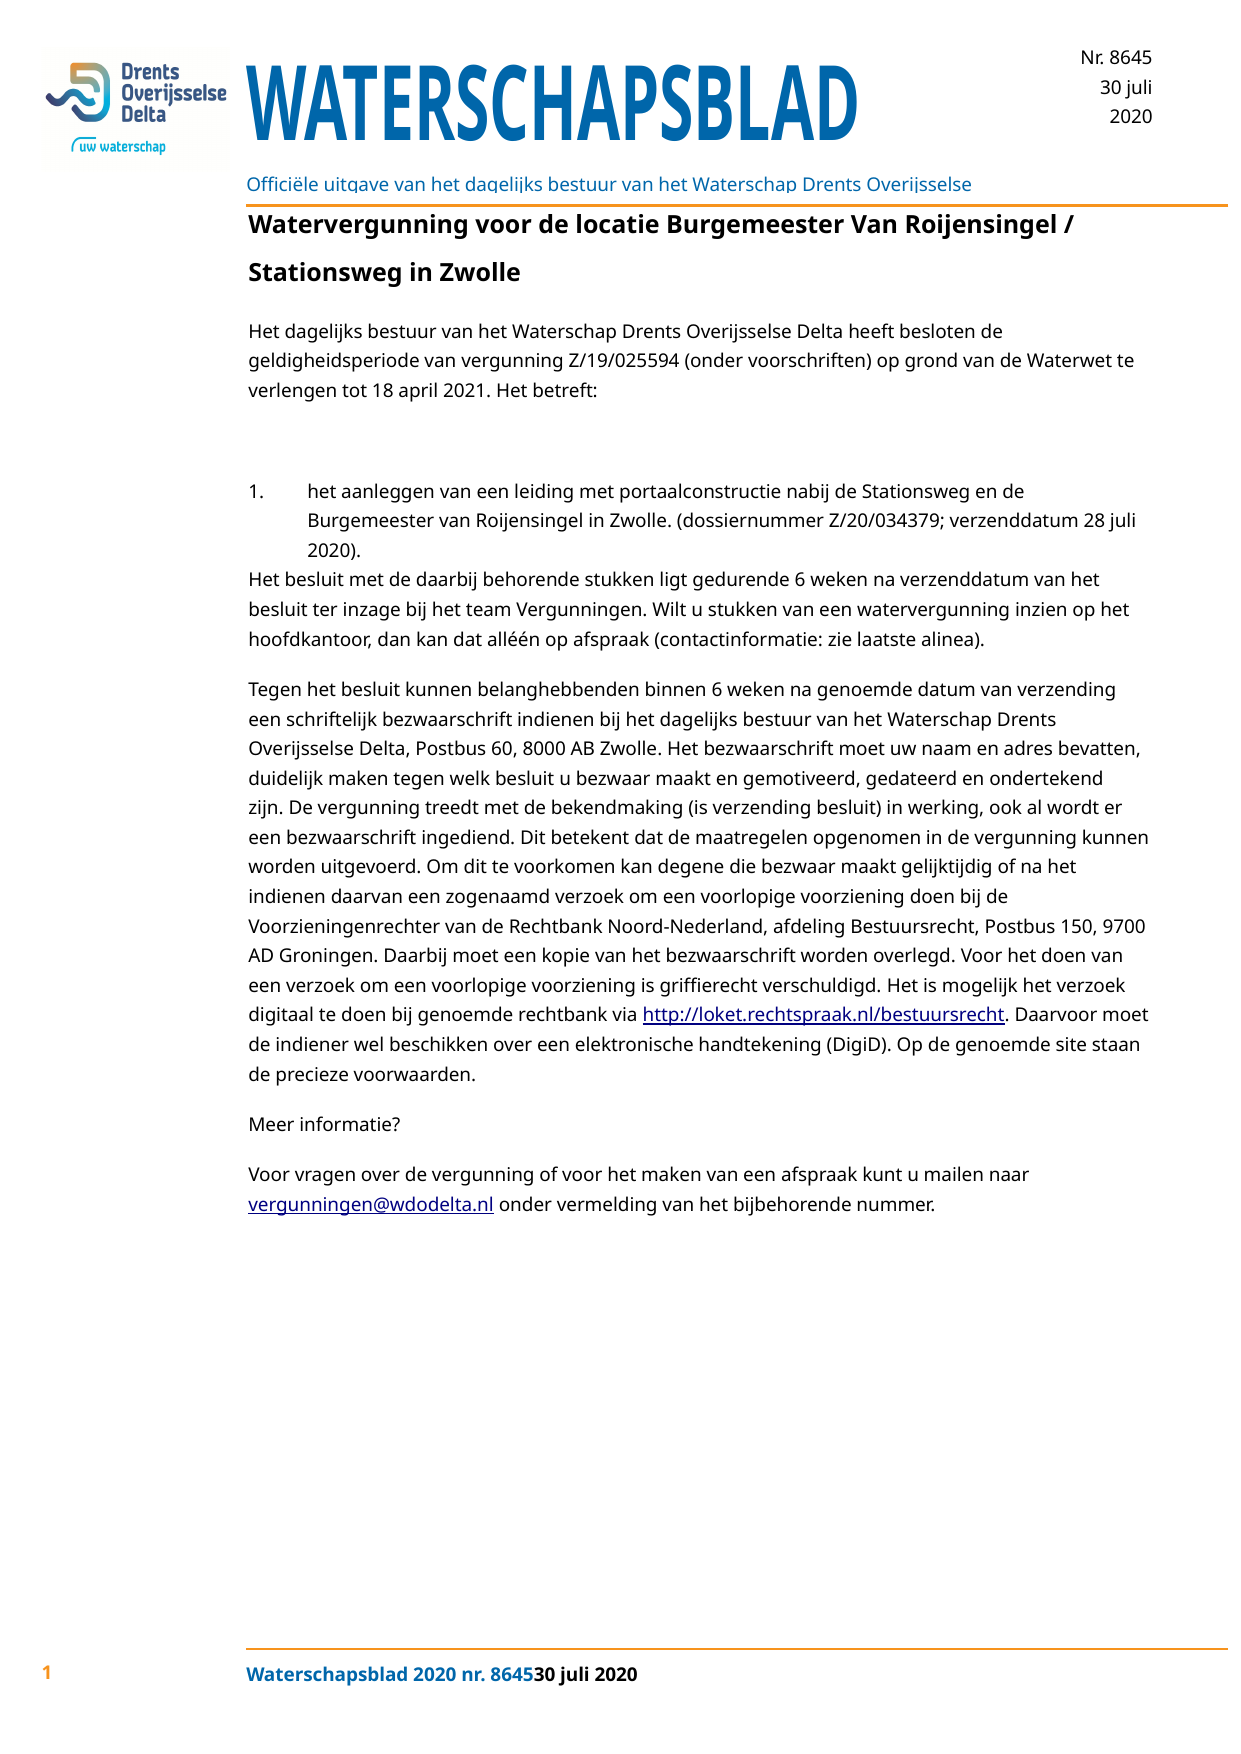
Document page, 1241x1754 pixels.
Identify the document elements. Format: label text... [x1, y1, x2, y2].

text Voor vragen over de vergunning of voor het maken van een afspraak kunt u mailen naar vergunningen@wdodelta.nl onder vermelding van het bijbehorende nummer. [248, 1162, 1152, 1217]
text Watervergunning voor de locatie Burgemeester Van Roijensingel / Stationsweg in Zwolle [248, 207, 1152, 288]
list het aanleggen van een leiding met portaalconstructie nabij de Stationsweg en de Burgemeester van Roijensingel in Zwolle. (dossiernummer Z/20/034379; verzenddatum 28 juli 2020). [248, 478, 1152, 563]
text Tegen het besluit kunnen belanghebbenden binnen 6 weken na genoemde datum van verzending een schriftelijk bezwaarschrift indienen bij het dagelijks bestuur van het Waterschap Drents Overijsselse Delta, Postbus 60, 8000 AB Zwolle. Het bezwaarschrift moet uw naam en adres bevatten, duidelijk maken tegen welk besluit u bezwaar maakt en gemotiveerd, gedateerd en ondertekend zijn. De vergunning treedt met de bekendmaking (is verzending besluit) in werking, ook al wordt er een bezwaarschrift ingediend. Dit betekent dat de maatregelen opgenomen in de vergunning kunnen worden uitgevoerd. Om dit te voorkomen kan degene die bezwaar maakt gelijktijdig of na het indienen daarvan een zogenaamd verzoek om een voorlopige voorziening doen bij de Voorzieningenrechter van de Rechtbank Noord-Nederland, afdeling Bestuursrecht, Postbus 150, 9700 AD Groningen. Daarbij moet een kopie van het bezwaarschrift worden overlegd. Voor het doen van een verzoek om een voorlopige voorziening is griffierecht verschuldigd. Het is mogelijk het verzoek digitaal te doen bij genoemde rechtbank via http://loket.rechtspraak.nl/bestuursrecht. Daarvoor moet de indiener wel beschikken over een elektronische handtekening (DigiD). Op de genoemde site staan de precieze voorwaarden. [248, 676, 1152, 1087]
text Het besluit met de daarbij behorende stukken ligt gedurende 6 weken na verzenddatum van het besluit ter inzage bij het team Vergunningen. Wilt u stukken van een watervergunning inzien op het hoofdkantoor, dan kan dat alléén op afspraak (contactinformatie: zie laatste alinea). [248, 567, 1152, 652]
text Het dagelijks bestuur van het Waterschap Drents Overijsselse Delta heeft besloten de geldigheidsperiode van vergunning Z/19/025594 (onder voorschriften) op grond van de Waterwet te verlengen tot 18 april 2021. Het betreft: [248, 318, 1152, 403]
picture [41, 47, 231, 172]
text Meer informatie? [248, 1111, 1152, 1137]
